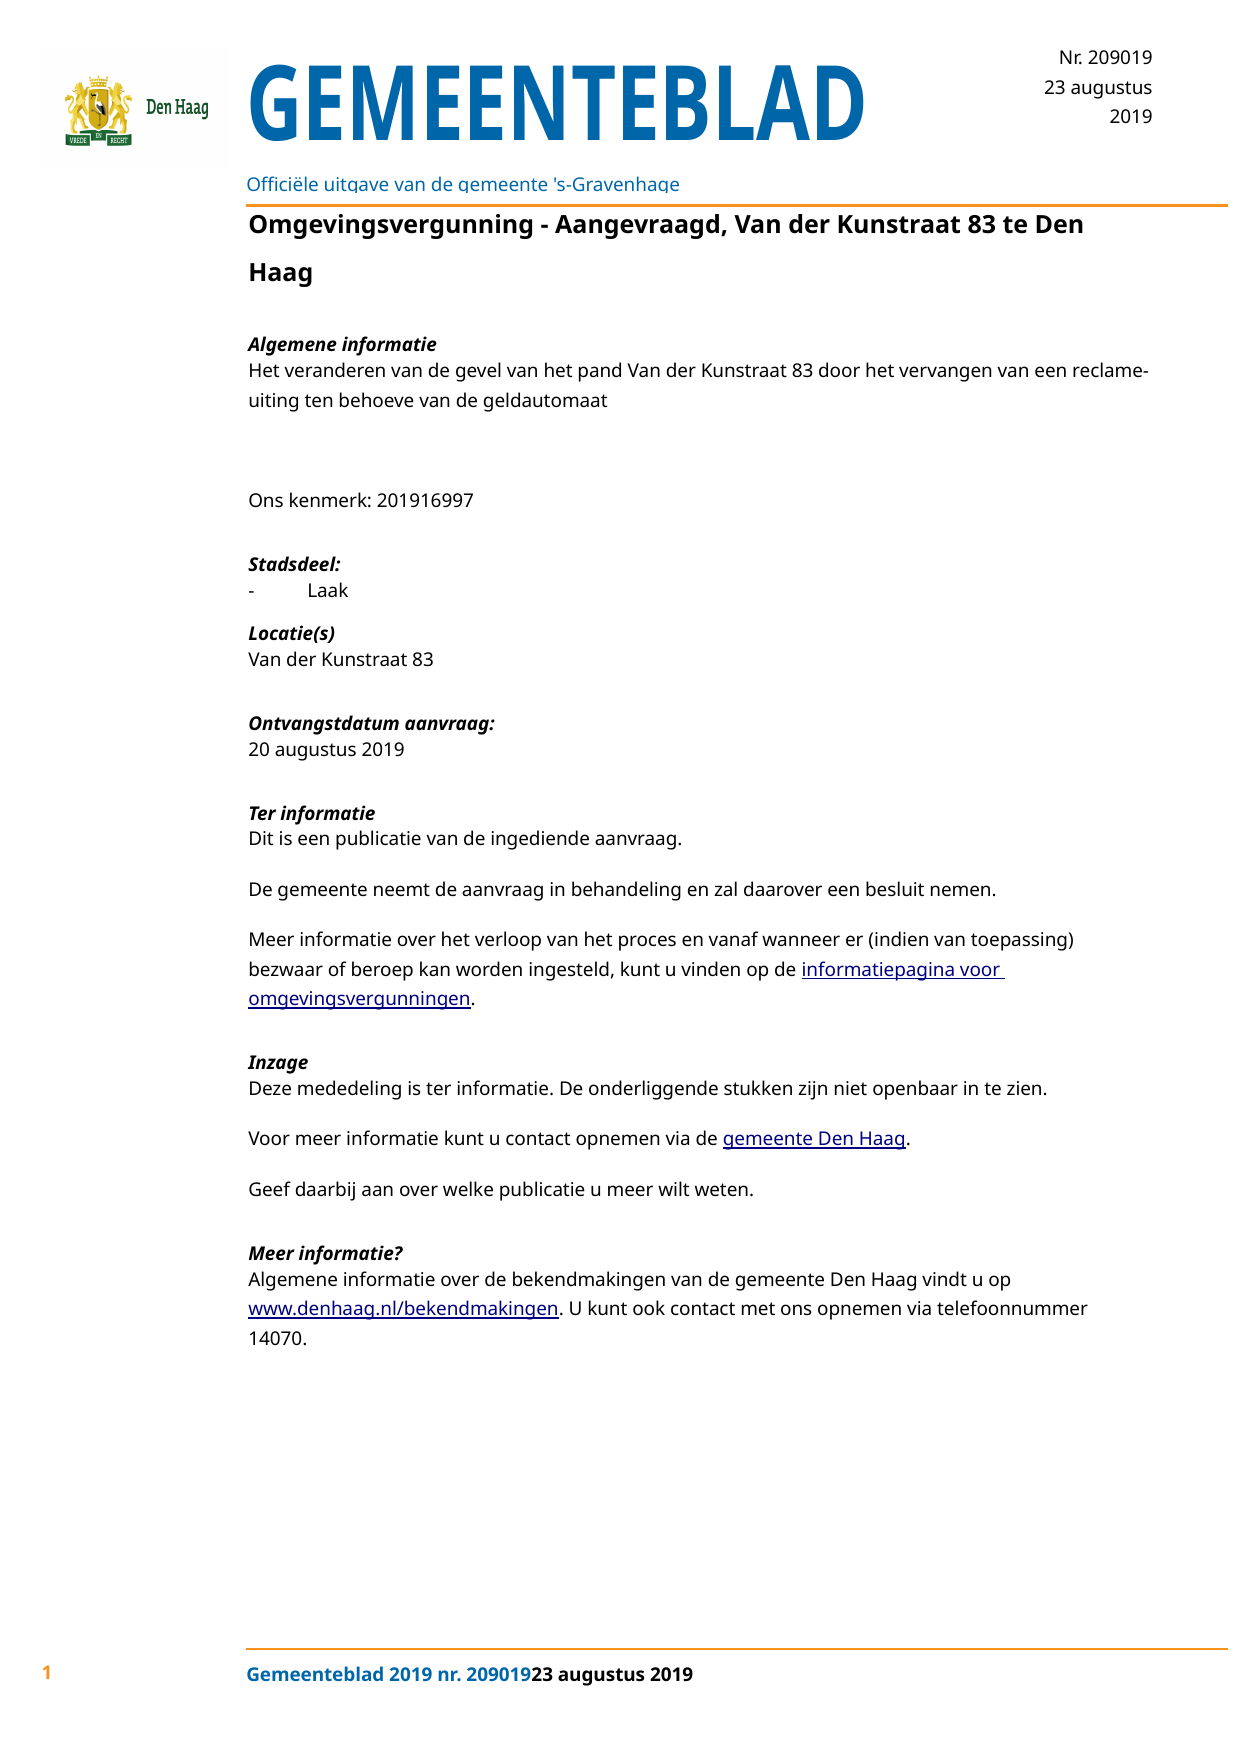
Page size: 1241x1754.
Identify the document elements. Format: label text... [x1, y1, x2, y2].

text Omgevingsvergunning - Aangevraagd, Van der Kunstraat 83 te Den Haag [248, 207, 1152, 288]
text Algemene informatie over de bekendmakingen van de gemeente Den Haag vindt u op www.denhaag.nl/bekendmakingen. U kunt ook contact met ons opnemen via telefoonnummer 14070. [248, 1266, 1152, 1351]
text Ons kenmerk: 201916997 [248, 488, 1152, 513]
text Voor meer informatie kunt u contact opnemen via de gemeente Den Haag. [248, 1126, 1152, 1151]
text Locatie(s) [248, 620, 1152, 646]
text Algemene informatie [248, 331, 1152, 357]
text Van der Kunstraat 83 [248, 646, 1152, 672]
text Dit is een publicatie van de ingediende aanvraag. [248, 826, 1152, 851]
text De gemeente neemt de aanvraag in behandeling en zal daarover een besluit nemen. [248, 876, 1152, 902]
text 20 augustus 2019 [248, 736, 1152, 762]
text Deze mededeling is ter informatie. De onderliggende stukken zijn niet openbaar in te zien. [248, 1075, 1152, 1101]
text Het veranderen van de gevel van het pand Van der Kunstraat 83 door het vervangen van een reclame-uiting ten behoeve van de geldautomaat [248, 357, 1152, 412]
text Meer informatie over het verloop van het proces en vanaf wanneer er (indien van toepassing) bezwaar of beroep kan worden ingesteld, kunt u vinden op de informatiepagina voor omgevingsvergunningen. [248, 926, 1152, 1011]
list Laak [248, 577, 1152, 603]
text Ter informatie [248, 800, 1152, 826]
text Stadsdeel: [248, 552, 1152, 577]
text Inzage [248, 1049, 1152, 1075]
text Ontvangstdatum aanvraag: [248, 710, 1152, 736]
text Geef daarbij aan over welke publicatie u meer wilt weten. [248, 1176, 1152, 1202]
picture [41, 47, 231, 172]
text Meer informatie? [248, 1240, 1152, 1266]
